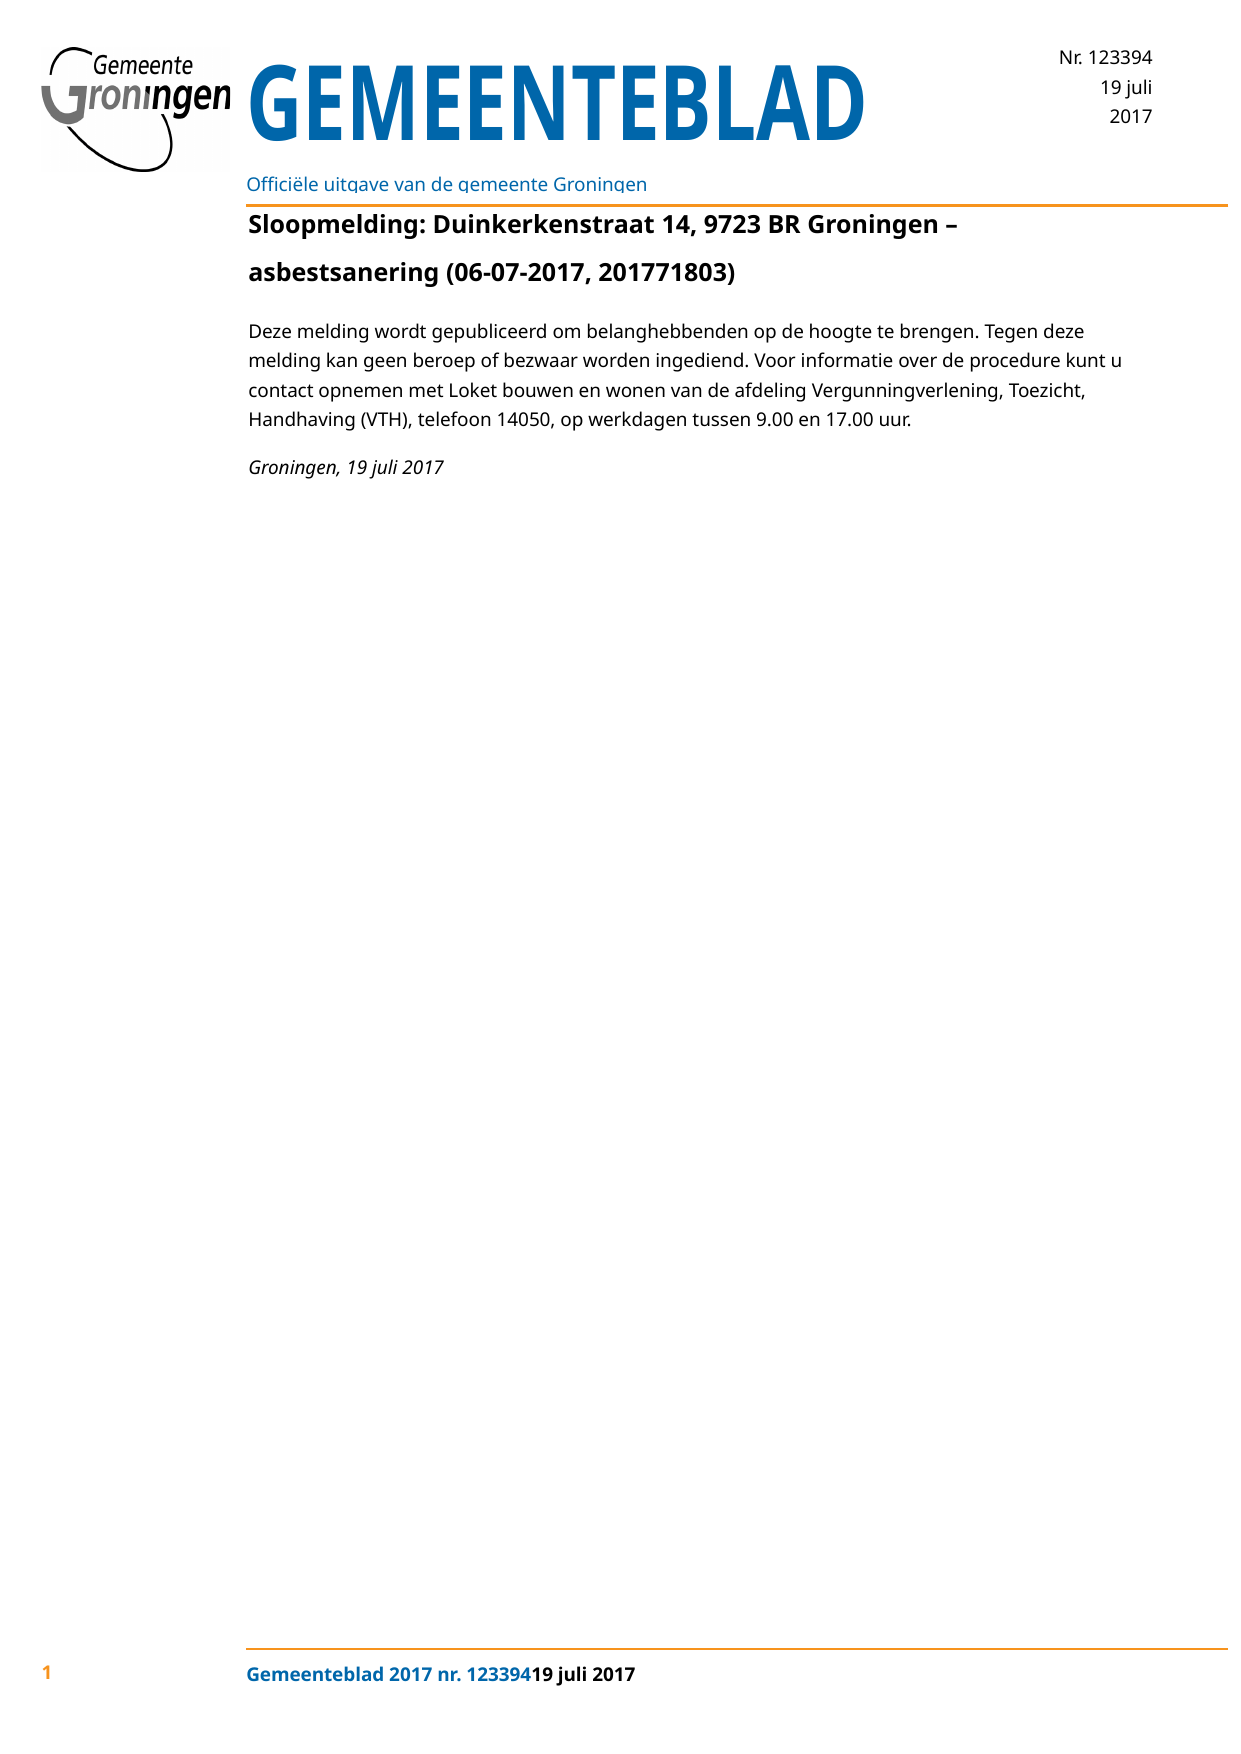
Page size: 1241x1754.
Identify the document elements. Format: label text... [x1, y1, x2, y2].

picture [41, 47, 231, 172]
text Groningen, 19 juli 2017 [248, 454, 1152, 480]
text Sloopmelding: Duinkerkenstraat 14, 9723 BR Groningen – asbestsanering (06-07-2017, 201771803) [248, 207, 1152, 288]
text Deze melding wordt gepubliceerd om belanghebbenden op de hoogte te brengen. Tegen deze melding kan geen beroep of bezwaar worden ingediend. Voor informatie over de procedure kunt u contact opnemen met Loket bouwen en wonen van de afdeling Vergunningverlening, Toezicht, Handhaving (VTH), telefoon 14050, op werkdagen tussen 9.00 en 17.00 uur. [248, 318, 1152, 432]
